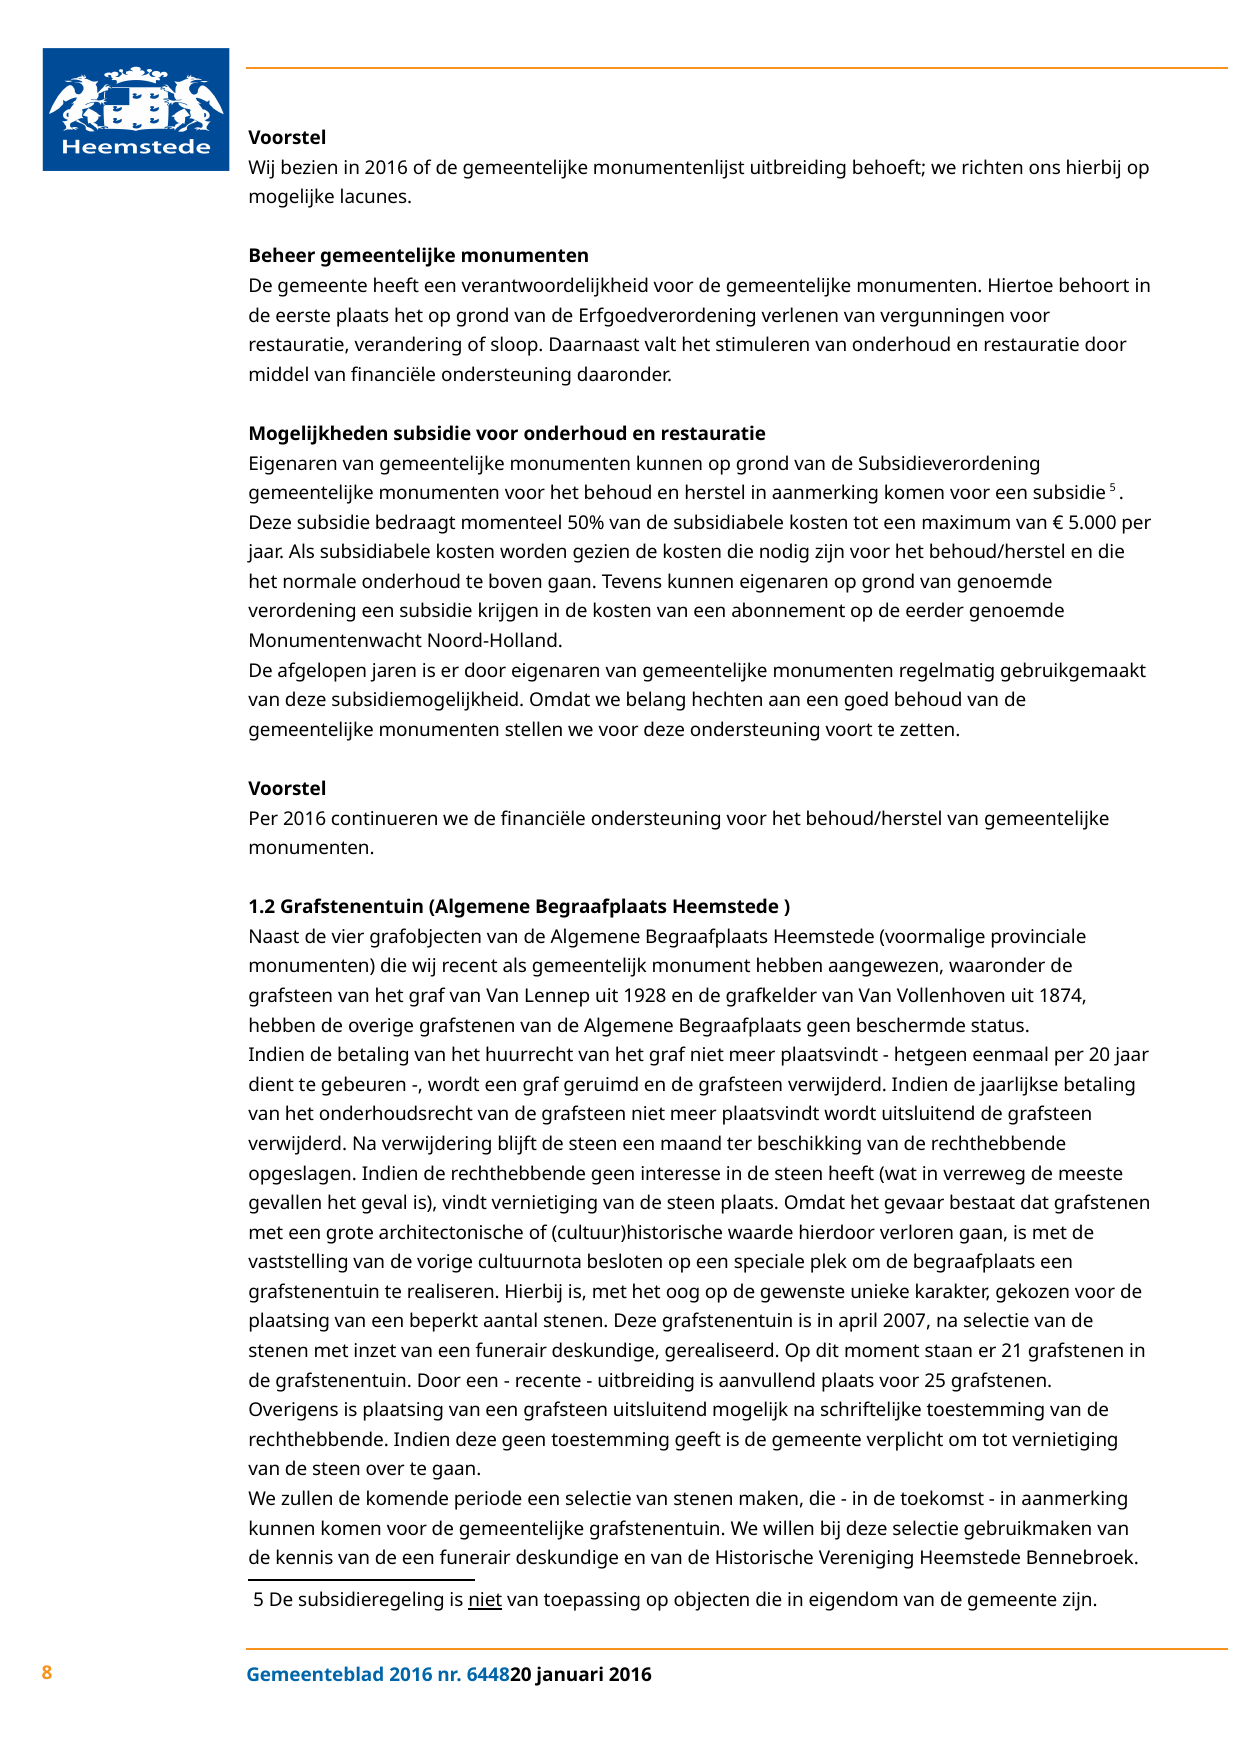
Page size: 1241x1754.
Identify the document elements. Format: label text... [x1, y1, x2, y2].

text Beheer gemeentelijke monumenten [248, 243, 1152, 268]
text 1.2 Grafstenentuin (Algemene Begraafplaats Heemstede ) [248, 893, 1152, 919]
text De afgelopen jaren is er door eigenaren van gemeentelijke monumenten regelmatig gebruikgemaakt van deze subsidiemogelijkheid. Omdat we belang hechten aan een goed behoud van de gemeentelijke monumenten stellen we voor deze ondersteuning voort te zetten. [248, 657, 1152, 742]
text Voorstel [248, 124, 1152, 150]
text De gemeente heeft een verantwoordelijkheid voor de gemeentelijke monumenten. Hiertoe behoort in de eerste plaats het op grond van de Erfgoedverordening verlenen van vergunningen voor restauratie, verandering of sloop. Daarnaast valt het stimuleren van onderhoud en restauratie door middel van financiële ondersteuning daaronder. [248, 272, 1152, 387]
text Voorstel [248, 775, 1152, 801]
text Per 2016 continueren we de financiële ondersteuning voor het behoud/herstel van gemeentelijke monumenten. [248, 805, 1152, 860]
text Eigenaren van gemeentelijke monumenten kunnen op grond van de Subsidieverordening gemeentelijke monumenten voor het behoud en herstel in aanmerking komen voor een subsidie. Deze subsidie bedraagt momenteel 50% van de subsidiabele kosten tot een maximum van € 5.000 per jaar. Als subsidiabele kosten worden gezien de kosten die nodig zijn voor het behoud/herstel en die het normale onderhoud te boven gaan. Tevens kunnen eigenaren op grond van genoemde verordening een subsidie krijgen in de kosten van een abonnement op de eerder genoemde Monumentenwacht Noord-Holland. [248, 450, 1152, 653]
text De subsidieregeling is niet van toepassing op objecten die in eigendom van de gemeente zijn. [248, 1586, 1152, 1612]
text We zullen de komende periode een selectie van stenen maken, die - in de toekomst - in aanmerking kunnen komen voor de gemeentelijke grafstenentuin. We willen bij deze selectie gebruikmaken van de kennis van de een funerair deskundige en van de Historische Vereniging Heemstede Bennebroek. [248, 1485, 1152, 1570]
text Wij bezien in 2016 of de gemeentelijke monumentenlijst uitbreiding behoeft; we richten ons hierbij op mogelijke lacunes. [248, 154, 1152, 209]
text Mogelijkheden subsidie voor onderhoud en restauratie [248, 420, 1152, 446]
picture [41, 47, 231, 172]
text Naast de vier grafobjecten van de Algemene Begraafplaats Heemstede (voormalige provinciale monumenten) die wij recent als gemeentelijk monument hebben aangewezen, waaronder de grafsteen van het graf van Van Lennep uit 1928 en de grafkelder van Van Vollenhoven uit 1874, hebben de overige grafstenen van de Algemene Begraafplaats geen beschermde status. [248, 923, 1152, 1038]
text Overigens is plaatsing van een grafsteen uitsluitend mogelijk na schriftelijke toestemming van de rechthebbende. Indien deze geen toestemming geeft is de gemeente verplicht om tot vernietiging van de steen over te gaan. [248, 1396, 1152, 1481]
text Indien de betaling van het huurrecht van het graf niet meer plaatsvindt - hetgeen eenmaal per 20 jaar dient te gebeuren -, wordt een graf geruimd en de grafsteen verwijderd. Indien de jaarlijkse betaling van het onderhoudsrecht van de grafsteen niet meer plaatsvindt wordt uitsluitend de grafsteen verwijderd. Na verwijdering blijft de steen een maand ter beschikking van de rechthebbende opgeslagen. Indien de rechthebbende geen interesse in de steen heeft (wat in verreweg de meeste gevallen het geval is), vindt vernietiging van de steen plaats. Omdat het gevaar bestaat dat grafstenen met een grote architectonische of (cultuur)historische waarde hierdoor verloren gaan, is met de vaststelling van de vorige cultuurnota besloten op een speciale plek om de begraafplaats een grafstenentuin te realiseren. Hierbij is, met het oog op de gewenste unieke karakter, gekozen voor de plaatsing van een beperkt aantal stenen. Deze grafstenentuin is in april 2007, na selectie van de stenen met inzet van een funerair deskundige, gerealiseerd. Op dit moment staan er 21 grafstenen in de grafstenentuin. Door een - recente - uitbreiding is aanvullend plaats voor 25 grafstenen. [248, 1041, 1152, 1393]
